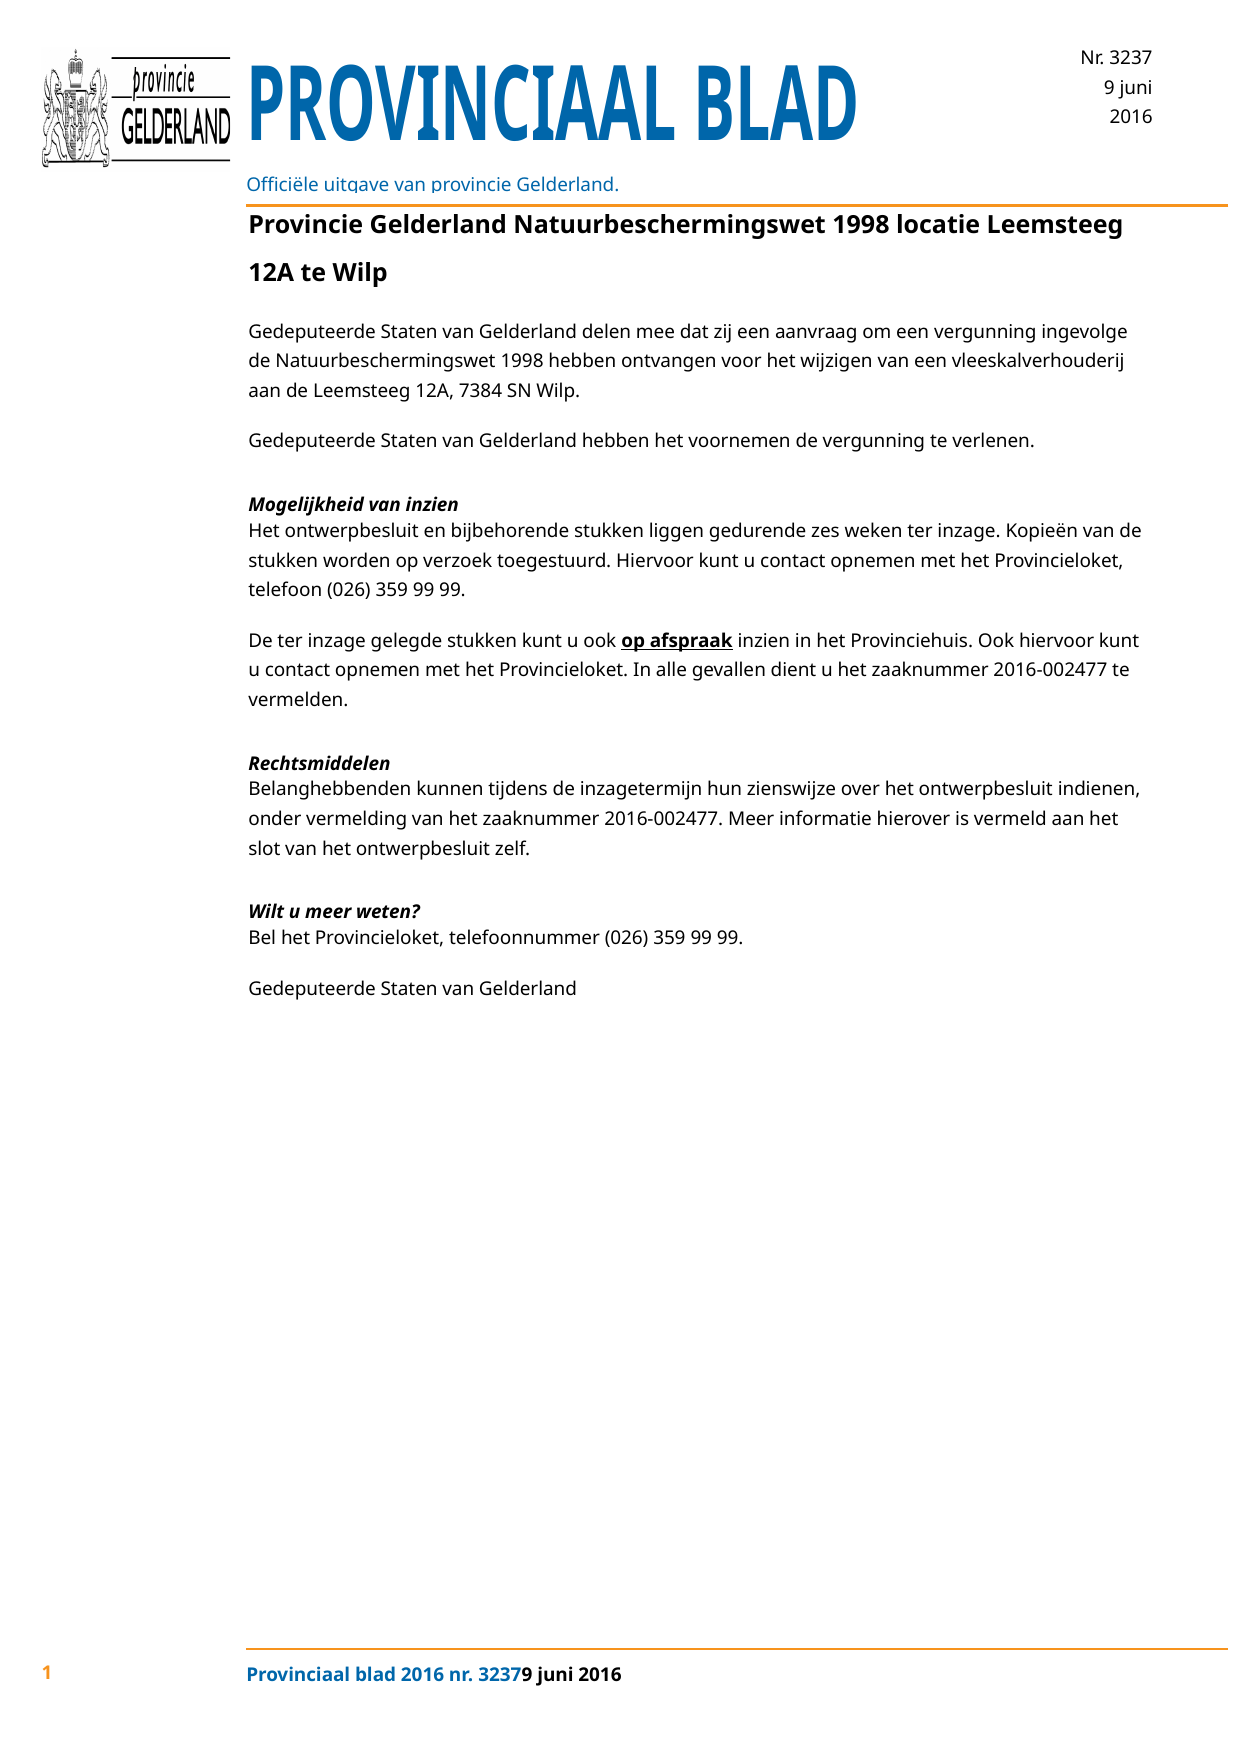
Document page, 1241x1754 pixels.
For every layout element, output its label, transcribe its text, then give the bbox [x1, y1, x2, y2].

text Bel het Provincieloket, telefoonnummer (026) 359 99 99. [248, 924, 1152, 950]
text Provincie Gelderland Natuurbeschermingswet 1998 locatie Leemsteeg 12A te Wilp [248, 207, 1152, 288]
text Rechtsmiddelen [248, 750, 1152, 776]
text Wilt u meer weten? [248, 899, 1152, 924]
picture [41, 47, 231, 172]
text De ter inzage gelegde stukken kunt u ook op afspraak inzien in het Provinciehuis. Ook hiervoor kunt u contact opnemen met het Provincieloket. In alle gevallen dient u het zaaknummer 2016-002477 te vermelden. [248, 627, 1152, 712]
text Mogelijkheid van inzien [248, 491, 1152, 517]
text Gedeputeerde Staten van Gelderland delen mee dat zij een aanvraag om een vergunning ingevolge de Natuurbeschermingswet 1998 hebben ontvangen voor het wijzigen van een vleeskalverhouderij aan de Leemsteeg 12A, 7384 SN Wilp. [248, 318, 1152, 403]
text Gedeputeerde Staten van Gelderland [248, 975, 1152, 1001]
text Gedeputeerde Staten van Gelderland hebben het voornemen de vergunning te verlenen. [248, 427, 1152, 453]
text Het ontwerpbesluit en bijbehorende stukken liggen gedurende zes weken ter inzage. Kopieën van de stukken worden op verzoek toegestuurd. Hiervoor kunt u contact opnemen met het Provincieloket, telefoon (026) 359 99 99. [248, 517, 1152, 602]
text Belanghebbenden kunnen tijdens de inzagetermijn hun zienswijze over het ontwerpbesluit indienen, onder vermelding van het zaaknummer 2016-002477. Meer informatie hierover is vermeld aan het slot van het ontwerpbesluit zelf. [248, 776, 1152, 861]
